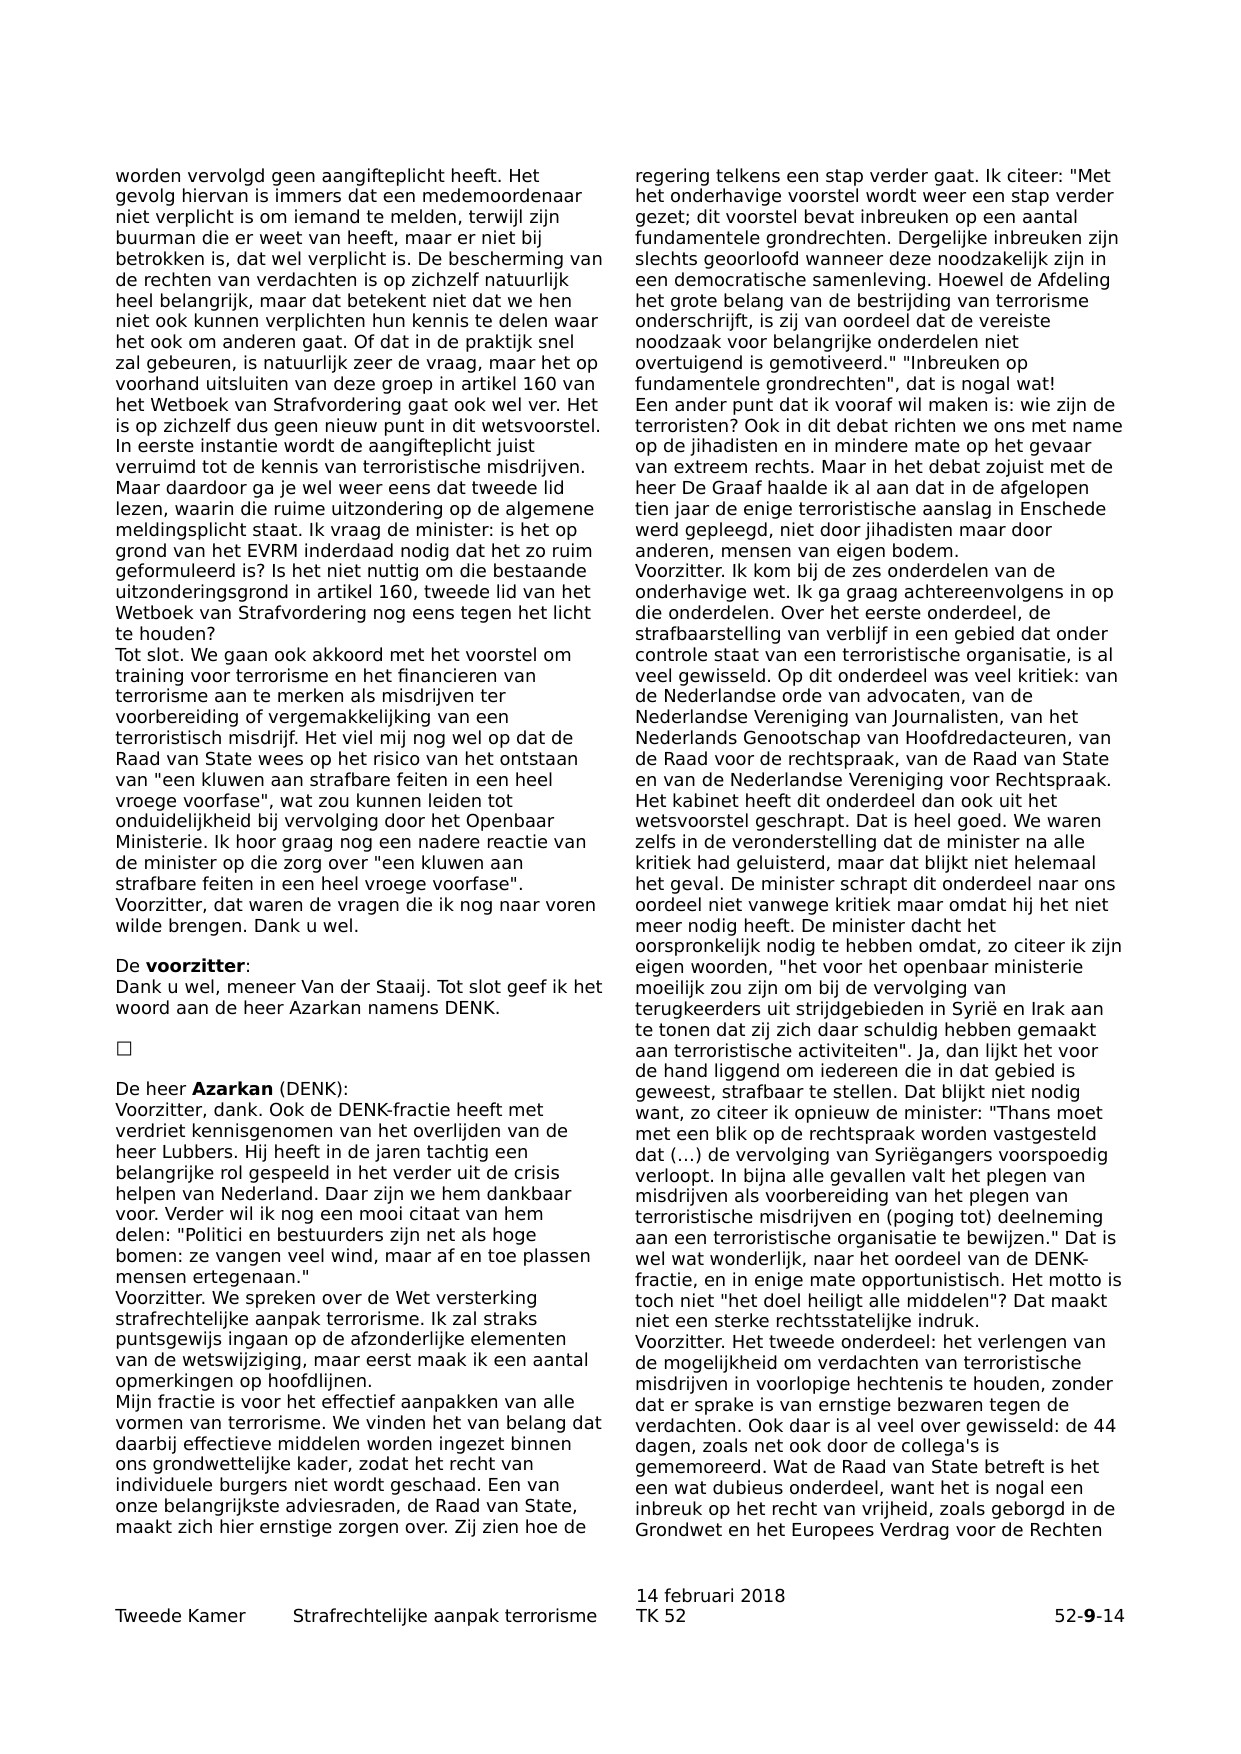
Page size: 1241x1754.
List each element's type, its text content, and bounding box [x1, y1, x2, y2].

text Mijn fractie is voor het effectief aanpakken van alle vormen van terrorisme. We vinden het van belang dat daarbij effectieve middelen worden ingezet binnen ons grondwettelijke kader, zodat het recht van individuele burgers niet wordt geschaad. Een van onze belangrijkste adviesraden, de Raad van State, maakt zich hier ernstige zorgen over. Zij zien hoe de [115, 1392, 605, 1537]
text Voorzitter, dank. Ook de DENK-fractie heeft met verdriet kennisgenomen van het overlijden van de heer Lubbers. Hij heeft in de jaren tachtig een belangrijke rol gespeeld in het verder uit de crisis helpen van Nederland. Daar zijn we hem dankbaar voor. Verder wil ik nog een mooi citaat van hem delen: "Politici en bestuurders zijn net als hoge bomen: ze vangen veel wind, maar af en toe plassen mensen ertegenaan." [115, 1100, 605, 1287]
text Voorzitter. We spreken over de Wet versterking strafrechtelijke aanpak terrorisme. Ik zal straks puntsgewijs ingaan op de afzonderlijke elementen van de wetswijziging, maar eerst maak ik een aantal opmerkingen op hoofdlijnen. [115, 1287, 605, 1392]
text Voorzitter. Ik kom bij de zes onderdelen van de onderhavige wet. Ik ga graag achtereenvolgens in op die onderdelen. Over het eerste onderdeel, de strafbaarstelling van verblijf in een gebied dat onder controle staat van een terroristische organisatie, is al veel gewisseld. Op dit onderdeel was veel kritiek: van de Nederlandse orde van advocaten, van de Nederlandse Vereniging van Journalisten, van het Nederlands Genootschap van Hoofdredacteuren, van de Raad voor de rechtspraak, van de Raad van State en van de Nederlandse Vereniging voor Rechtspraak. Het kabinet heeft dit onderdeel dan ook uit het wetsvoorstel geschrapt. Dat is heel goed. We waren zelfs in de veronderstelling dat de minister na alle kritiek had geluisterd, maar dat blijkt niet helemaal het geval. De minister schrapt dit onderdeel naar ons oordeel niet vanwege kritiek maar omdat hij het niet meer nodig heeft. De minister dacht het oorspronkelijk nodig te hebben omdat, zo citeer ik zijn eigen woorden, "het voor het openbaar ministerie moeilijk zou zijn om bij de vervolging van terugkeerders uit strijdgebieden in Syrië en Irak aan te tonen dat zij zich daar schuldig hebben gemaakt aan terroristische activiteiten". Ja, dan lijkt het voor de hand liggend om iedereen die in dat gebied is geweest, strafbaar te stellen. Dat blijkt niet nodig want, zo citeer ik opnieuw de minister: "Thans moet met een blik op de rechtspraak worden vastgesteld dat (…) de vervolging van Syriëgangers voorspoedig verloopt. In bijna alle gevallen valt het plegen van misdrijven als voorbereiding van het plegen van terroristische misdrijven en (poging tot) deelneming aan een terroristische organisatie te bewijzen." Dat is wel wat wonderlijk, naar het oordeel van de DENK-fractie, en in enige mate opportunistisch. Het motto is toch niet "het doel heiligt alle middelen"? Dat maakt niet een sterke rechtsstatelijke indruk. [635, 561, 1125, 1332]
text worden vervolgd geen aangifteplicht heeft. Het gevolg hiervan is immers dat een medemoordenaar niet verplicht is om iemand te melden, terwijl zijn buurman die er weet van heeft, maar er niet bij betrokken is, dat wel verplicht is. De bescherming van de rechten van verdachten is op zichzelf natuurlijk heel belangrijk, maar dat betekent niet dat we hen niet ook kunnen verplichten hun kennis te delen waar het ook om anderen gaat. Of dat in de praktijk snel zal gebeuren, is natuurlijk zeer de vraag, maar het op voorhand uitsluiten van deze groep in artikel 160 van het Wetboek van Strafvordering gaat ook wel ver. Het is op zichzelf dus geen nieuw punt in dit wetsvoorstel. In eerste instantie wordt de aangifteplicht juist verruimd tot de kennis van terroristische misdrijven. Maar daardoor ga je wel weer eens dat tweede lid lezen, waarin die ruime uitzondering op de algemene meldingsplicht staat. Ik vraag de minister: is het op grond van het EVRM inderdaad nodig dat het zo ruim geformuleerd is? Is het niet nuttig om die bestaande uitzonderingsgrond in artikel 160, tweede lid van het Wetboek van Strafvordering nog eens tegen het licht te houden? [115, 165, 605, 644]
text De heer Azarkan (DENK): [115, 1079, 605, 1100]
text Een ander punt dat ik vooraf wil maken is: wie zijn de terroristen? Ook in dit debat richten we ons met name op de jihadisten en in mindere mate op het gevaar van extreem rechts. Maar in het debat zojuist met de heer De Graaf haalde ik al aan dat in de afgelopen tien jaar de enige terroristische aanslag in Enschede werd gepleegd, niet door jihadisten maar door anderen, mensen van eigen bodem. [635, 394, 1125, 561]
text Voorzitter. Het tweede onderdeel: het verlengen van de mogelijkheid om verdachten van terroristische misdrijven in voorlopige hechtenis te houden, zonder dat er sprake is van ernstige bezwaren tegen de verdachten. Ook daar is al veel over gewisseld: de 44 dagen, zoals net ook door de collega's is gememoreerd. Wat de Raad van State betreft is het een wat dubieus onderdeel, want het is nogal een inbreuk op het recht van vrijheid, zoals geborgd in de Grondwet en het Europees Verdrag voor de Rechten [635, 1332, 1125, 1540]
text De voorzitter: [115, 956, 605, 977]
text Tot slot. We gaan ook akkoord met het voorstel om training voor terrorisme en het financieren van terrorisme aan te merken als misdrijven ter voorbereiding of vergemakkelijking van een terroristisch misdrijf. Het viel mij nog wel op dat de Raad van State wees op het risico van het ontstaan van "een kluwen aan strafbare feiten in een heel vroege voorfase", wat zou kunnen leiden tot onduidelijkheid bij vervolging door het Openbaar Ministerie. Ik hoor graag nog een nadere reactie van de minister op die zorg over "een kluwen aan strafbare feiten in een heel vroege voorfase". [115, 644, 605, 894]
text Dank u wel, meneer Van der Staaij. Tot slot geef ik het woord aan de heer Azarkan namens DENK. [115, 977, 605, 1018]
text Voorzitter, dat waren de vragen die ik nog naar voren wilde brengen. Dank u wel. [115, 894, 605, 936]
text ⬜ [115, 1038, 605, 1059]
text regering telkens een stap verder gaat. Ik citeer: "Met het onderhavige voorstel wordt weer een stap verder gezet; dit voorstel bevat inbreuken op een aantal fundamentele grondrechten. Dergelijke inbreuken zijn slechts geoorloofd wanneer deze noodzakelijk zijn in een democratische samenleving. Hoewel de Afdeling het grote belang van de bestrijding van terrorisme onderschrijft, is zij van oordeel dat de vereiste noodzaak voor belangrijke onderdelen niet overtuigend is gemotiveerd." "Inbreuken op fundamentele grondrechten", dat is nogal wat! [635, 165, 1125, 394]
